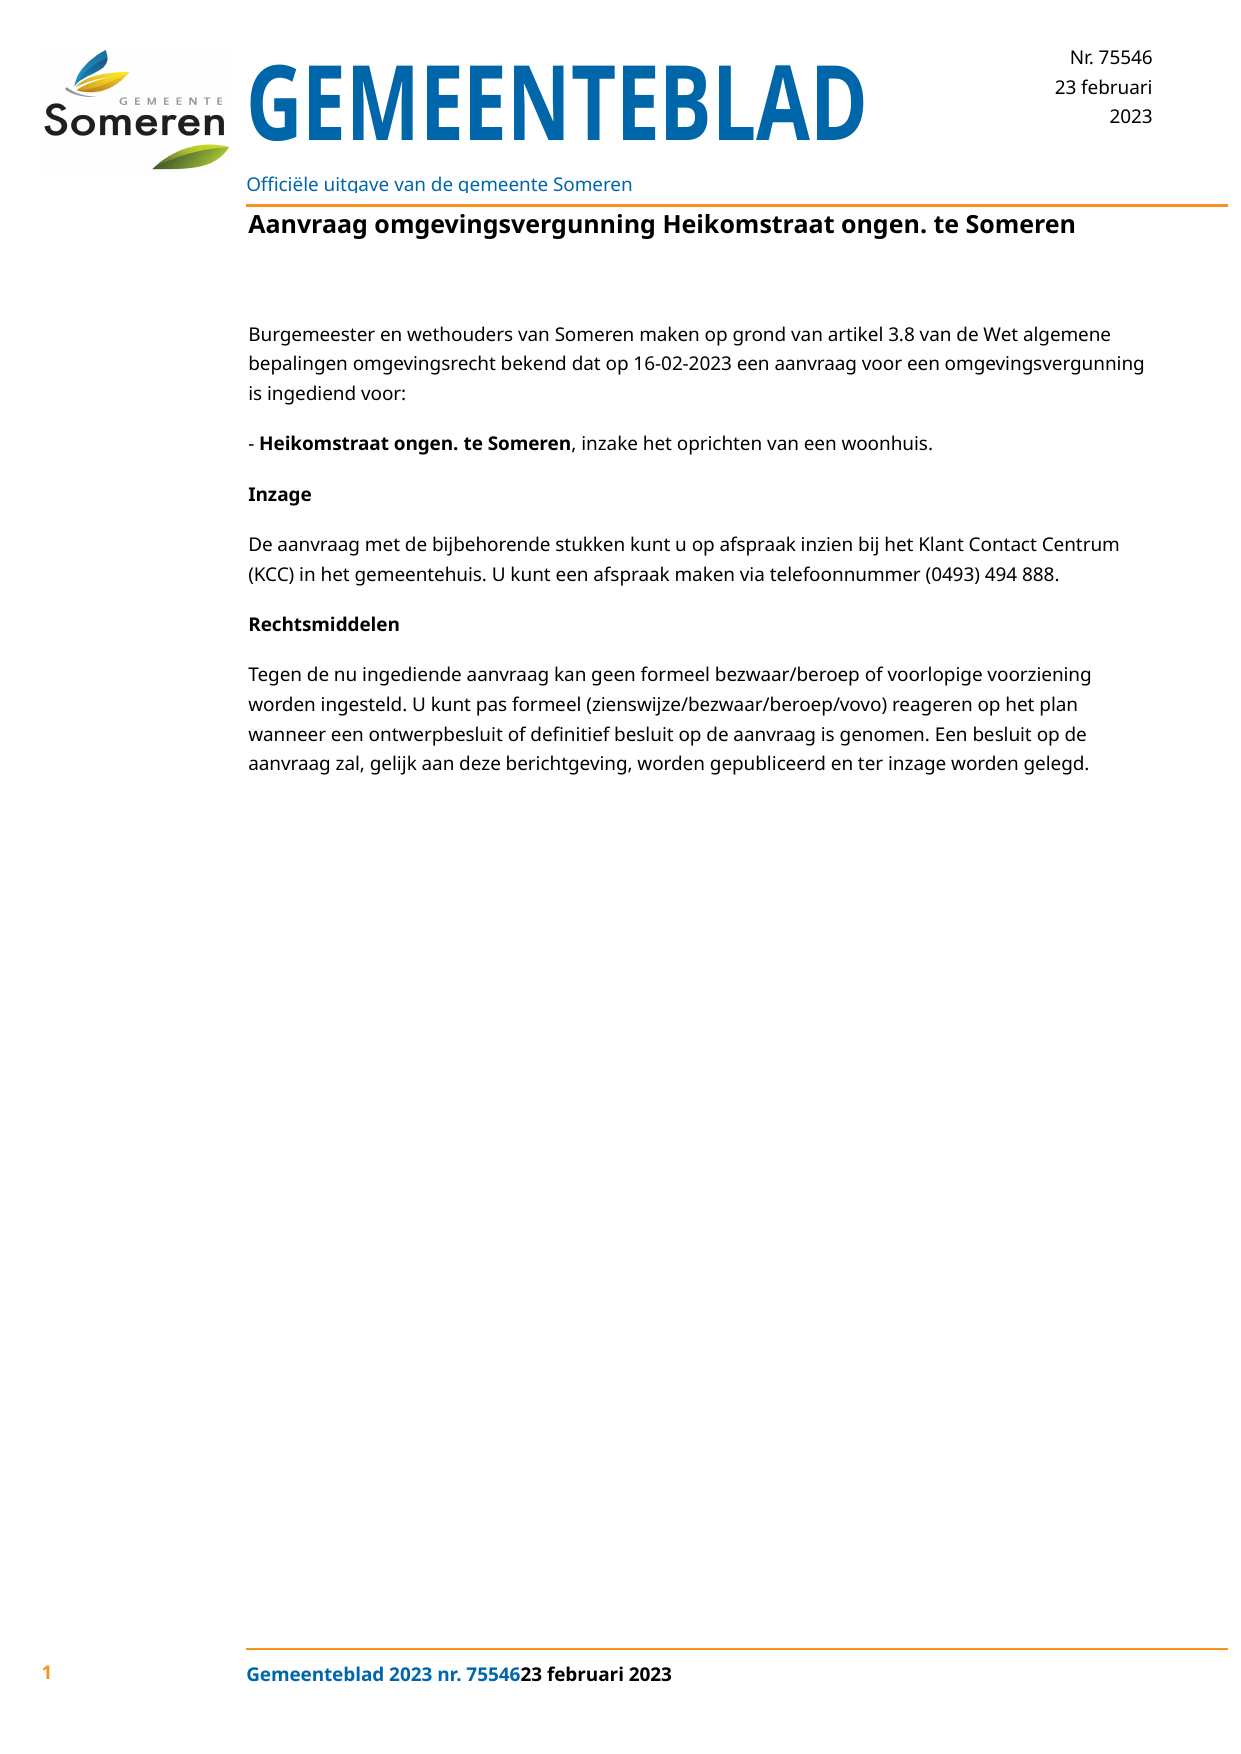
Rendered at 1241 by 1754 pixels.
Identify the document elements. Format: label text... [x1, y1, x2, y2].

text - Heikomstraat ongen. te Someren, inzake het oprichten van een woonhuis. [248, 430, 1152, 456]
text Aanvraag omgevingsvergunning Heikomstraat ongen. te Someren [248, 207, 1152, 241]
text Tegen de nu ingediende aanvraag kan geen formeel bezwaar/beroep of voorlopige voorziening worden ingesteld. U kunt pas formeel (zienswijze/bezwaar/beroep/vovo) reageren op het plan wanneer een ontwerpbesluit of definitief besluit op de aanvraag is genomen. Een besluit op de aanvraag zal, gelijk aan deze berichtgeving, worden gepubliceerd en ter inzage worden gelegd. [248, 662, 1152, 776]
text De aanvraag met de bijbehorende stukken kunt u op afspraak inzien bij het Klant Contact Centrum (KCC) in het gemeentehuis. U kunt een afspraak maken via telefoonnummer (0493) 494 888. [248, 531, 1152, 586]
text Rechtsmiddelen [248, 611, 1152, 637]
picture [41, 47, 231, 172]
text Burgemeester en wethouders van Someren maken op grond van artikel 3.8 van de Wet algemene bepalingen omgevingsrecht bekend dat op 16-02-2023 een aanvraag voor een omgevingsvergunning is ingediend voor: [248, 321, 1152, 406]
text Inzage [248, 481, 1152, 506]
